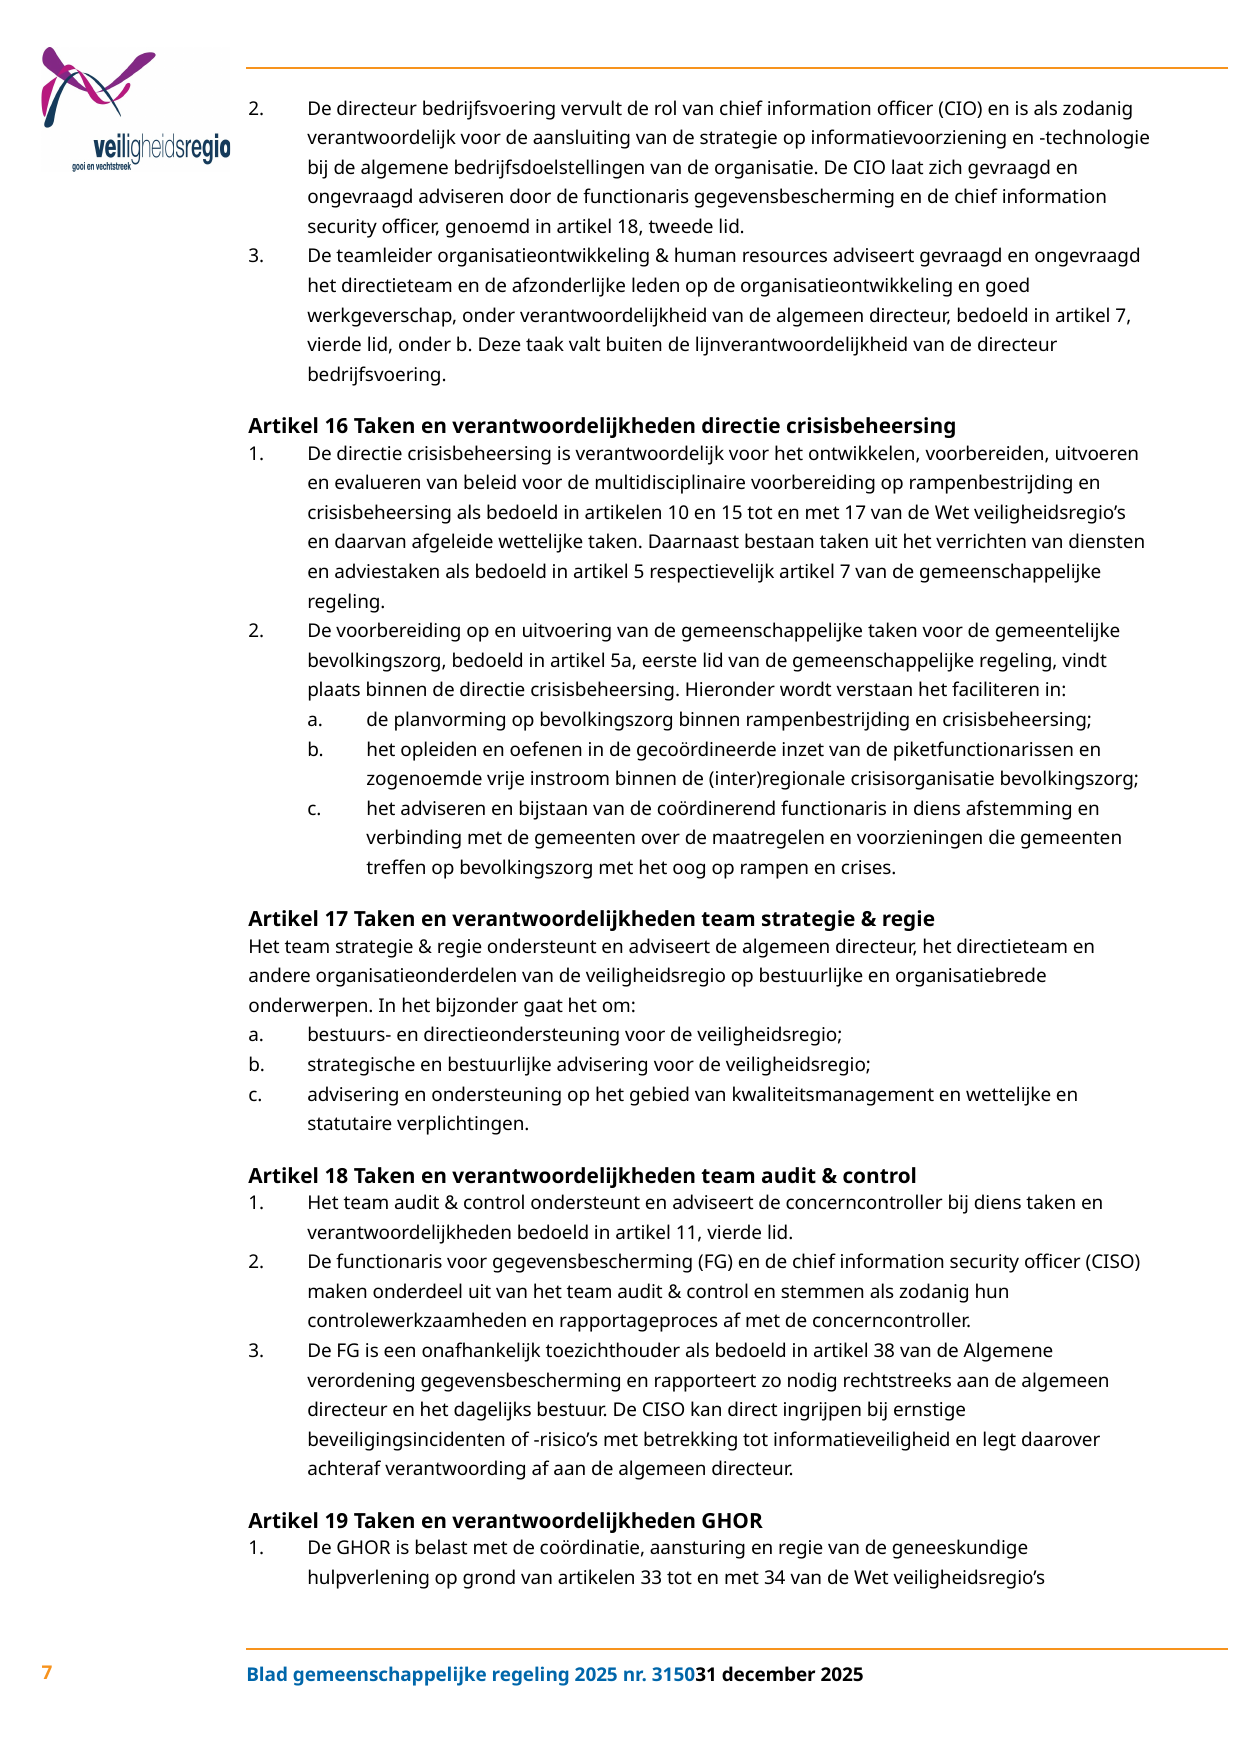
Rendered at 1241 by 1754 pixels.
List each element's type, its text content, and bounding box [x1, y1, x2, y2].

list De teamleider organisatieontwikkeling & human resources adviseert gevraagd en ongevraagd het directieteam en de afzonderlijke leden op de organisatieontwikkeling en goed werkgeverschap, onder verantwoordelijkheid van de algemeen directeur, bedoeld in artikel 7, vierde lid, onder b. Deze taak valt buiten de lijnverantwoordelijkheid van de directeur bedrijfsvoering. [248, 243, 1152, 387]
list het adviseren en bijstaan van de coördinerend functionaris in diens afstemming en verbinding met de gemeenten over de maatregelen en voorzieningen die gemeenten treffen op bevolkingszorg met het oog op rampen en crises. [307, 795, 1152, 880]
list De directeur bedrijfsvoering vervult de rol van chief information officer (CIO) en is als zodanig verantwoordelijk voor de aansluiting van de strategie op informatievoorziening en -technologie bij de algemene bedrijfsdoelstellingen van de organisatie. De CIO laat zich gevraagd en ongevraagd adviseren door de functionaris gegevensbescherming en de chief information security officer, genoemd in artikel 18, tweede lid. [248, 95, 1152, 239]
list strategische en bestuurlijke advisering voor de veiligheidsregio; [248, 1051, 1152, 1077]
list De directie crisisbeheersing is verantwoordelijk voor het ontwikkelen, voorbereiden, uitvoeren en evalueren van beleid voor de multidisciplinaire voorbereiding op rampenbestrijding en crisisbeheersing als bedoeld in artikelen 10 en 15 tot en met 17 van de Wet veiligheidsregio’s en daarvan afgeleide wettelijke taken. Daarnaast bestaan taken uit het verrichten van diensten en adviestaken als bedoeld in artikel 5 respectievelijk artikel 7 van de gemeenschappelijke regeling. [248, 440, 1152, 613]
text Het team strategie & regie ondersteunt en adviseert de algemeen directeur, het directieteam en andere organisatieonderdelen van de veiligheidsregio op bestuurlijke en organisatiebrede onderwerpen. In het bijzonder gaat het om: [248, 933, 1152, 1018]
text Artikel 17 Taken en verantwoordelijkheden team strategie & regie [248, 904, 1152, 933]
list De voorbereiding op en uitvoering van de gemeenschappelijke taken voor de gemeentelijke bevolkingszorg, bedoeld in artikel 5a, eerste lid van de gemeenschappelijke regeling, vindt plaats binnen de directie crisisbeheersing. Hieronder wordt verstaan het faciliteren in: [248, 617, 1152, 702]
list het opleiden en oefenen in de gecoördineerde inzet van de piketfunctionarissen en zogenoemde vrije instroom binnen de (inter)regionale crisisorganisatie bevolkingszorg; [307, 736, 1152, 791]
list De GHOR is belast met de coördinatie, aansturing en regie van de geneeskundige hulpverlening op grond van artikelen 33 tot en met 34 van de Wet veiligheidsregio’s [248, 1534, 1152, 1590]
list De FG is een onafhankelijk toezichthouder als bedoeld in artikel 38 van de Algemene verordening gegevensbescherming en rapporteert zo nodig rechtstreeks aan de algemeen directeur en het dagelijks bestuur. De CISO kan direct ingrijpen bij ernstige beveiligingsincidenten of -risico’s met betrekking tot informatieveiligheid en legt daarover achteraf verantwoording af aan de algemeen directeur. [248, 1337, 1152, 1481]
list Het team audit & control ondersteunt en adviseert de concerncontroller bij diens taken en verantwoordelijkheden bedoeld in artikel 11, vierde lid. [248, 1189, 1152, 1244]
text Artikel 16 Taken en verantwoordelijkheden directie crisisbeheersing [248, 411, 1152, 440]
list advisering en ondersteuning op het gebied van kwaliteitsmanagement en wettelijke en statutaire verplichtingen. [248, 1081, 1152, 1136]
list de planvorming op bevolkingszorg binnen rampenbestrijding en crisisbeheersing; [307, 706, 1152, 732]
picture [41, 47, 231, 172]
list De functionaris voor gegevensbescherming (FG) en de chief information security officer (CISO) maken onderdeel uit van het team audit & control en stemmen als zodanig hun controlewerkzaamheden en rapportageproces af met de concerncontroller. [248, 1248, 1152, 1333]
list bestuurs- en directieondersteuning voor de veiligheidsregio; [248, 1022, 1152, 1047]
text Artikel 18 Taken en verantwoordelijkheden team audit & control [248, 1161, 1152, 1189]
text Artikel 19 Taken en verantwoordelijkheden GHOR [248, 1506, 1152, 1534]
